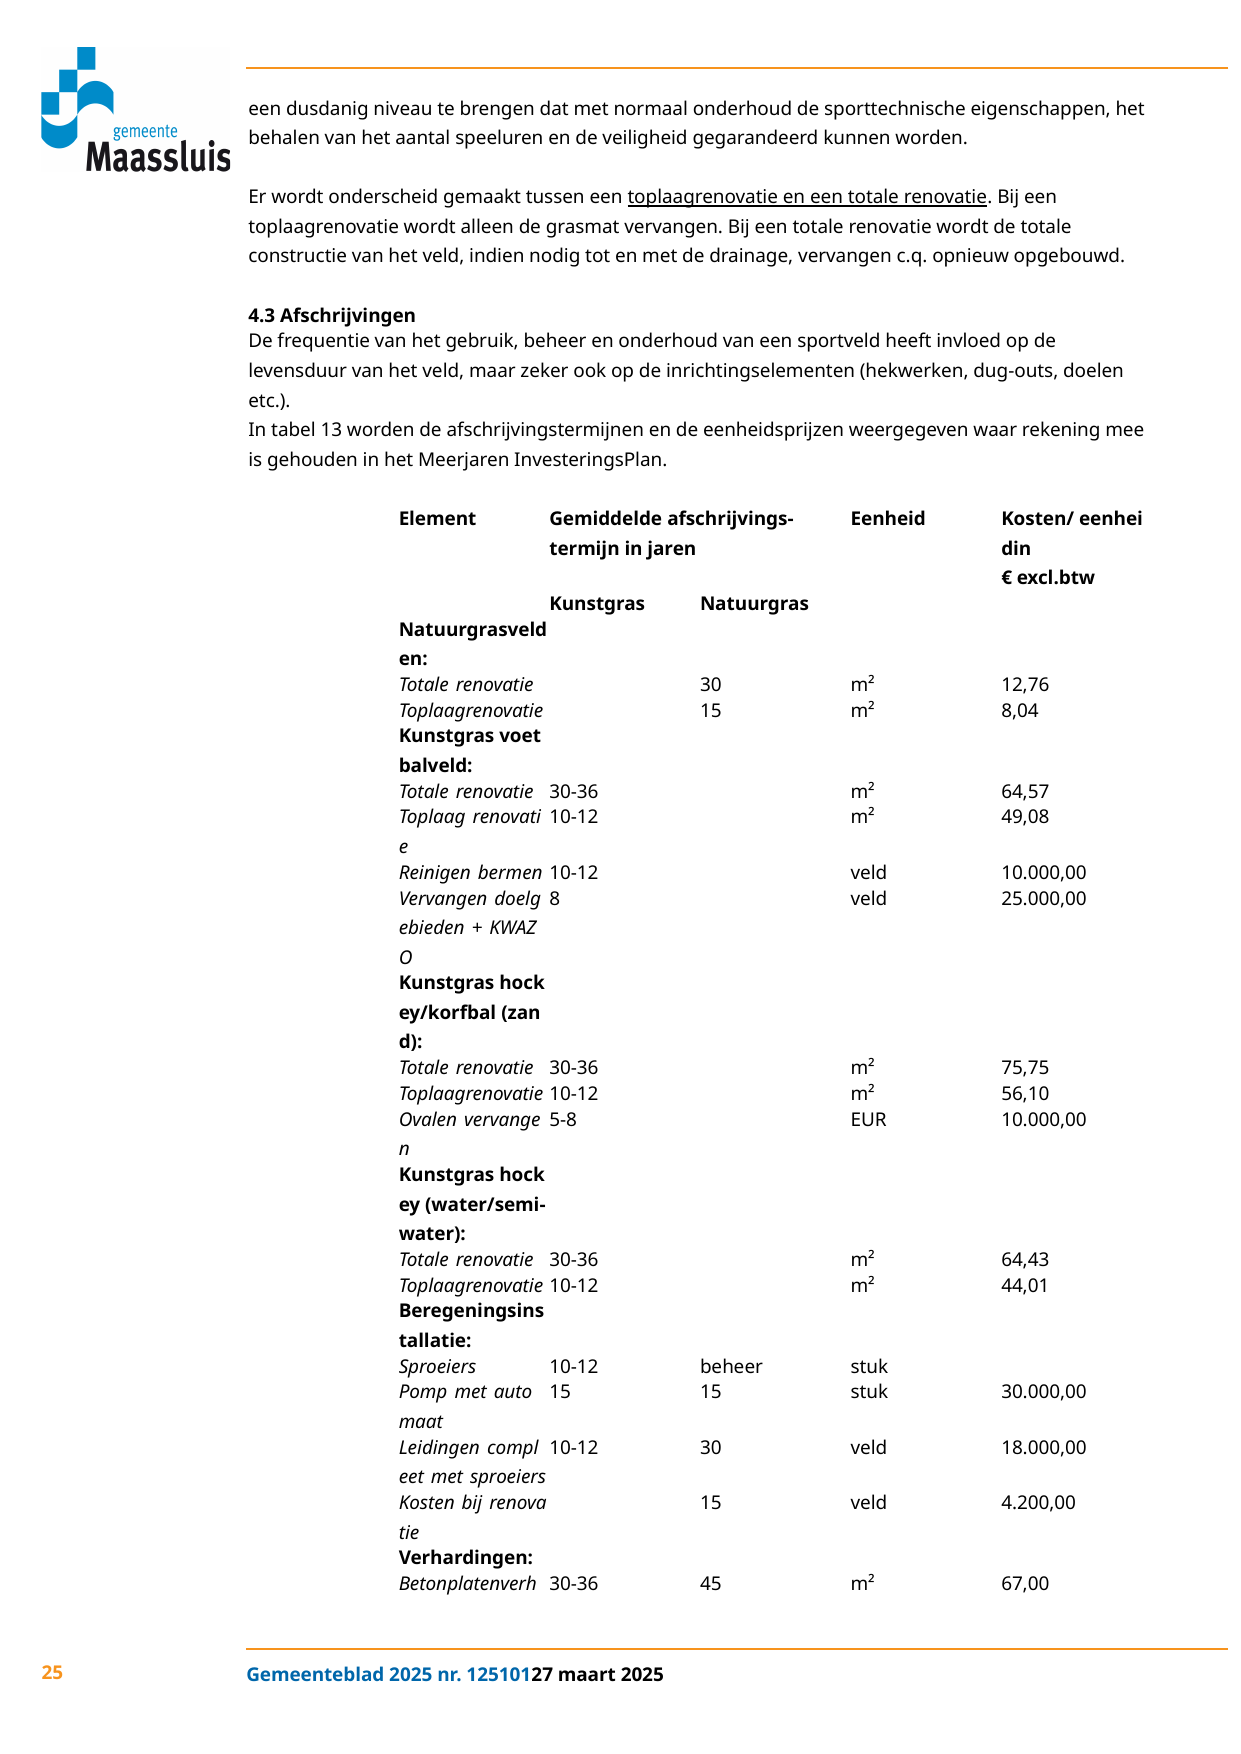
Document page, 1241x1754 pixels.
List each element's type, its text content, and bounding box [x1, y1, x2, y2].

table_cell 8 [549, 885, 700, 969]
table_cell 15 [700, 697, 850, 723]
table_cell Sproeiers [399, 1353, 549, 1379]
table_cell 10.000,00 [1001, 859, 1152, 885]
table_header Kosten/ eenheidin € excl.btw [1001, 505, 1152, 590]
table_cell 56,10 [1001, 1080, 1152, 1106]
table_cell 18.000,00 [1001, 1434, 1152, 1489]
table_cell [850, 723, 1001, 778]
table_cell 75,75 [1001, 1055, 1152, 1080]
table_cell [549, 1489, 700, 1544]
table_cell EUR [850, 1106, 1001, 1161]
table_cell 10-12 [549, 1272, 700, 1298]
table_header Eenheid [850, 505, 1001, 590]
table_cell Kunstgras hockey (water/semi-water): [399, 1161, 549, 1246]
table_cell veld [850, 1489, 1001, 1544]
table_cell [700, 1272, 850, 1298]
table_cell m² [850, 671, 1001, 697]
table_cell 15 [700, 1379, 850, 1434]
table_cell Toplaagrenovatie [399, 697, 549, 723]
table_cell [248, 1379, 398, 1434]
table_cell [850, 590, 1001, 616]
table_cell [549, 723, 700, 778]
table_cell 30-36 [549, 1055, 700, 1080]
table_cell [850, 970, 1001, 1054]
table_cell [549, 671, 700, 697]
table_cell [248, 1570, 398, 1596]
table_cell 44,01 [1001, 1272, 1152, 1298]
table_cell [1001, 590, 1152, 616]
table_cell [1001, 1353, 1152, 1379]
table_cell Natuurgrasvelden: [399, 616, 549, 671]
table_cell [248, 1161, 398, 1246]
table_cell [700, 1298, 850, 1353]
table_cell 10-12 [549, 1434, 700, 1489]
table_cell [248, 778, 398, 804]
table_cell 10-12 [549, 859, 700, 885]
table_cell [549, 1161, 700, 1246]
table_cell Kunstgras [549, 590, 700, 616]
table_cell [248, 1298, 398, 1353]
table_cell [549, 616, 700, 671]
table_cell [248, 1434, 398, 1489]
table_header Element [399, 505, 549, 590]
table_cell [1001, 1545, 1152, 1570]
table_cell m² [850, 804, 1001, 859]
table_cell Totale renovatie [399, 671, 549, 697]
table_cell Toplaag renovatie [399, 804, 549, 859]
table_cell Betonplatenverh [399, 1570, 549, 1596]
table_cell 30-36 [549, 1246, 700, 1272]
text In tabel 13 worden de afschrijvingstermijnen en de eenheidsprijzen weergegeven waar rekening mee is gehouden in het Meerjaren InvesteringsPlan. [248, 416, 1152, 472]
table_cell [700, 1055, 850, 1080]
table_cell [700, 1161, 850, 1246]
table_cell stuk [850, 1353, 1001, 1379]
table_cell Totale renovatie [399, 1055, 549, 1080]
table_cell Reinigen bermen [399, 859, 549, 885]
table_cell [248, 1080, 398, 1106]
table_cell veld [850, 885, 1001, 969]
table_cell m² [850, 778, 1001, 804]
table_cell [700, 804, 850, 859]
text een dusdanig niveau te brengen dat met normaal onderhoud de sporttechnische eigenschappen, het behalen van het aantal speeluren en de veiligheid gegarandeerd kunnen worden. [248, 95, 1152, 150]
table_cell [248, 804, 398, 859]
table_cell Totale renovatie [399, 1246, 549, 1272]
table_cell [1001, 723, 1152, 778]
table_cell 25.000,00 [1001, 885, 1152, 969]
table_cell Leidingen compleet met sproeiers [399, 1434, 549, 1489]
picture [41, 47, 77, 92]
text De frequentie van het gebruik, beheer en onderhoud van een sportveld heeft invloed op de levensduur van het veld, maar zeker ook op de inrichtingselementen (hekwerken, dug-outs, doelen etc.). [248, 328, 1152, 412]
table_cell [549, 1298, 700, 1353]
table_cell m² [850, 1272, 1001, 1298]
table_cell 49,08 [1001, 804, 1152, 859]
table_cell [700, 1106, 850, 1161]
table_cell 30 [700, 1434, 850, 1489]
picture [41, 47, 231, 172]
table_cell veld [850, 1434, 1001, 1489]
table_cell m² [850, 1570, 1001, 1596]
table_cell veld [850, 859, 1001, 885]
table_cell [1001, 616, 1152, 671]
table_cell [700, 885, 850, 969]
table_cell [248, 590, 398, 616]
table_cell 10.000,00 [1001, 1106, 1152, 1161]
table_cell [700, 859, 850, 885]
table_cell [248, 1246, 398, 1272]
table_cell 64,43 [1001, 1246, 1152, 1272]
table_cell [1001, 1298, 1152, 1353]
table_cell [700, 970, 850, 1054]
table_cell [248, 616, 398, 671]
table_cell [248, 697, 398, 723]
table_cell [850, 1161, 1001, 1246]
table_cell 45 [700, 1570, 850, 1596]
table_cell m² [850, 1055, 1001, 1080]
table_cell 30 [700, 671, 850, 697]
table_cell Vervangen doelgebieden + KWAZO [399, 885, 549, 969]
table_cell [850, 1545, 1001, 1570]
table_cell [700, 1246, 850, 1272]
table_cell [700, 1080, 850, 1106]
table_cell 67,00 [1001, 1570, 1152, 1596]
table_cell 30-36 [549, 778, 700, 804]
table_cell [248, 1272, 398, 1298]
table_cell [1001, 970, 1152, 1054]
table_cell Beregeningsinstallatie: [399, 1298, 549, 1353]
table_cell [248, 671, 398, 697]
text Er wordt onderscheid gemaakt tussen een toplaagrenovatie en een totale renovatie. Bij een toplaagrenovatie wordt alleen de grasmat vervangen. Bij een totale renovatie wordt de totale constructie van het veld, indien nodig tot en met de drainage, vervangen c.q. opnieuw opgebouwd. [248, 183, 1152, 268]
table_cell [248, 1489, 398, 1544]
table_cell [549, 1545, 700, 1570]
table_cell 10-12 [549, 1080, 700, 1106]
table_cell 10-12 [549, 804, 700, 859]
table_cell Natuurgras [700, 590, 850, 616]
table_cell [248, 885, 398, 969]
table_cell [248, 1545, 398, 1570]
table_cell [248, 1106, 398, 1161]
table_cell Kunstgras hockey/korfbal (zand): [399, 970, 549, 1054]
table_cell [248, 723, 398, 778]
table_cell [700, 723, 850, 778]
table_cell Toplaagrenovatie [399, 1080, 549, 1106]
table_cell [850, 616, 1001, 671]
table_cell [700, 778, 850, 804]
table_header [248, 505, 398, 590]
table_cell [850, 1298, 1001, 1353]
table_cell 30-36 [549, 1570, 700, 1596]
table_cell 4.200,00 [1001, 1489, 1152, 1544]
table_cell Kunstgras voetbalveld: [399, 723, 549, 778]
table_cell 10-12 [549, 1353, 700, 1379]
table_cell [248, 1055, 398, 1080]
table_cell beheer [700, 1353, 850, 1379]
table_cell m² [850, 697, 1001, 723]
table_cell 64,57 [1001, 778, 1152, 804]
table_cell Ovalen vervangen [399, 1106, 549, 1161]
table_cell m² [850, 1080, 1001, 1106]
table_cell [1001, 1161, 1152, 1246]
table_cell m² [850, 1246, 1001, 1272]
table_cell 8,04 [1001, 697, 1152, 723]
table_cell Pomp met automaat [399, 1379, 549, 1434]
table_cell 15 [700, 1489, 850, 1544]
table_cell 12,76 [1001, 671, 1152, 697]
table_cell [399, 590, 549, 616]
text 4.3 Afschrijvingen [248, 302, 1152, 328]
table_cell [700, 616, 850, 671]
table_cell [700, 1545, 850, 1570]
table_cell [248, 970, 398, 1054]
table_cell [248, 1353, 398, 1379]
table_cell [549, 970, 700, 1054]
table_cell Kosten bij renovatie [399, 1489, 549, 1544]
table_cell 5-8 [549, 1106, 700, 1161]
table_cell Verhardingen: [399, 1545, 549, 1570]
table_cell [248, 859, 398, 885]
table_cell stuk [850, 1379, 1001, 1434]
table_cell 30.000,00 [1001, 1379, 1152, 1434]
table_cell 15 [549, 1379, 700, 1434]
table_cell Toplaagrenovatie [399, 1272, 549, 1298]
table_cell Totale renovatie [399, 778, 549, 804]
table_header Gemiddelde afschrijvings- termijn in jaren [549, 505, 850, 590]
table_cell [549, 697, 700, 723]
